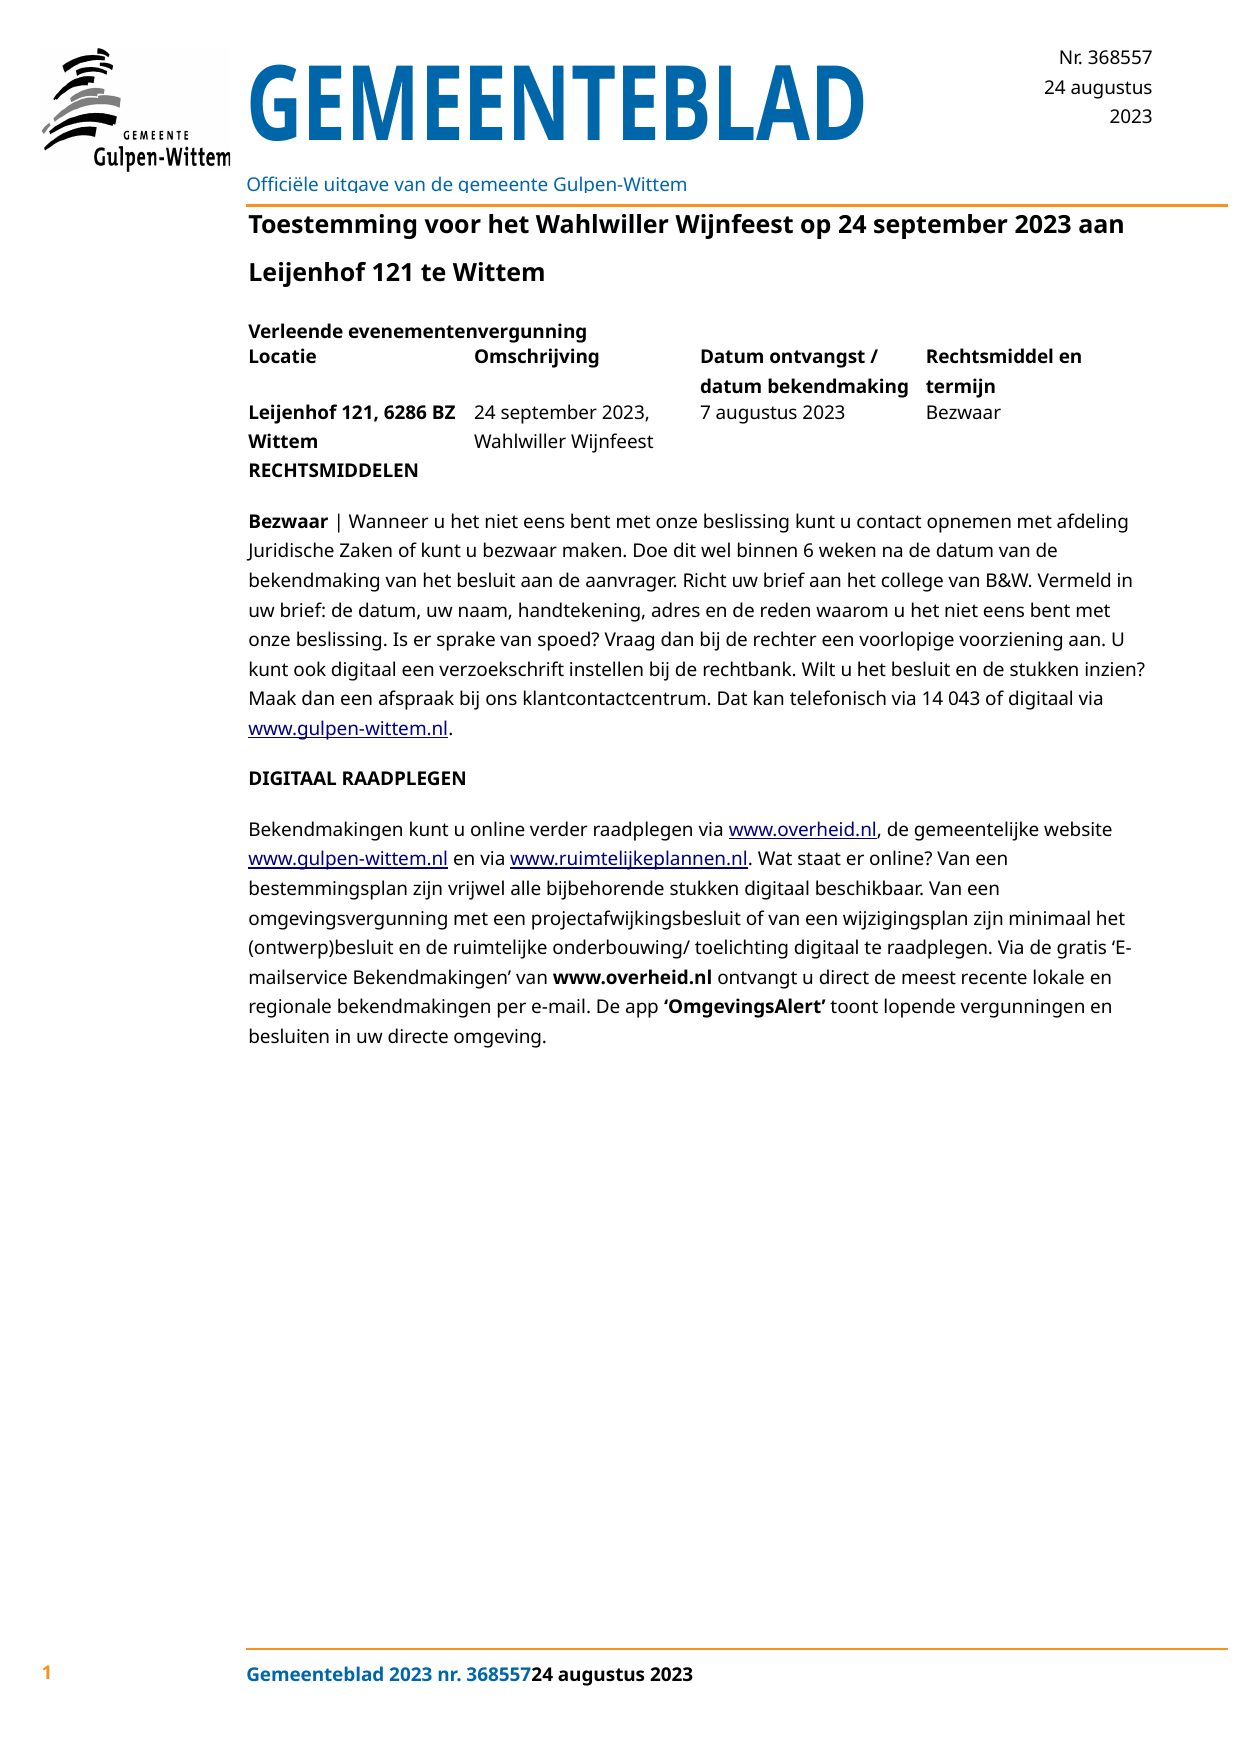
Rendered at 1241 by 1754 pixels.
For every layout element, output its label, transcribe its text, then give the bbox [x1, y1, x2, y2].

table_cell Bezwaar [926, 399, 1152, 454]
text DIGITAAL RAADPLEGEN [248, 766, 1152, 791]
table_cell Rechtsmiddel en termijn [926, 344, 1152, 399]
text Bezwaar | Wanneer u het niet eens bent met onze beslissing kunt u contact opnemen met afdeling Juridische Zaken of kunt u bezwaar maken. Doe dit wel binnen 6 weken na de datum van de bekendmaking van het besluit aan de aanvrager. Richt uw brief aan het college van B&W. Vermeld in uw brief: de datum, uw naam, handtekening, adres en de reden waarom u het niet eens bent met onze beslissing. Is er sprake van spoed? Vraag dan bij de rechter een voorlopige voorziening aan. U kunt ook digitaal een verzoekschrift instellen bij de rechtbank. Wilt u het besluit en de stukken inzien? Maak dan een afspraak bij ons klantcontactcentrum. Dat kan telefonisch via 14 043 of digitaal via www.gulpen-wittem.nl. [248, 508, 1152, 741]
table_cell 24 september 2023, Wahlwiller Wijnfeest [474, 399, 700, 454]
table_cell Datum ontvangst / datum bekendmaking [700, 344, 926, 399]
text Bekendmakingen kunt u online verder raadplegen via www.overheid.nl, de gemeentelijke website www.gulpen-wittem.nl en via www.ruimtelijkeplannen.nl. Wat staat er online? Van een bestemmingsplan zijn vrijwel alle bijbehorende stukken digitaal beschikbaar. Van een omgevingsvergunning met een projectafwijkingsbesluit of van een wijzigingsplan zijn minimaal het (ontwerp)besluit en de ruimtelijke onderbouwing/ toelichting digitaal te raadplegen. Via de gratis ‘E-mailservice Bekendmakingen’ van www.overheid.nl ontvangt u direct de meest recente lokale en regionale bekendmakingen per e-mail. De app ‘OmgevingsAlert’ toont lopende vergunningen en besluiten in uw directe omgeving. [248, 816, 1152, 1049]
table_cell Omschrijving [474, 344, 700, 399]
table_cell Locatie [248, 344, 474, 399]
table_cell 7 augustus 2023 [700, 399, 926, 454]
picture [41, 47, 231, 172]
text Toestemming voor het Wahlwiller Wijnfeest op 24 september 2023 aan Leijenhof 121 te Wittem [248, 207, 1152, 288]
table_header Verleende evenementenvergunning [248, 318, 1152, 344]
text RECHTSMIDDELEN [248, 458, 1152, 483]
table_cell Leijenhof 121, 6286 BZ Wittem [248, 399, 474, 454]
